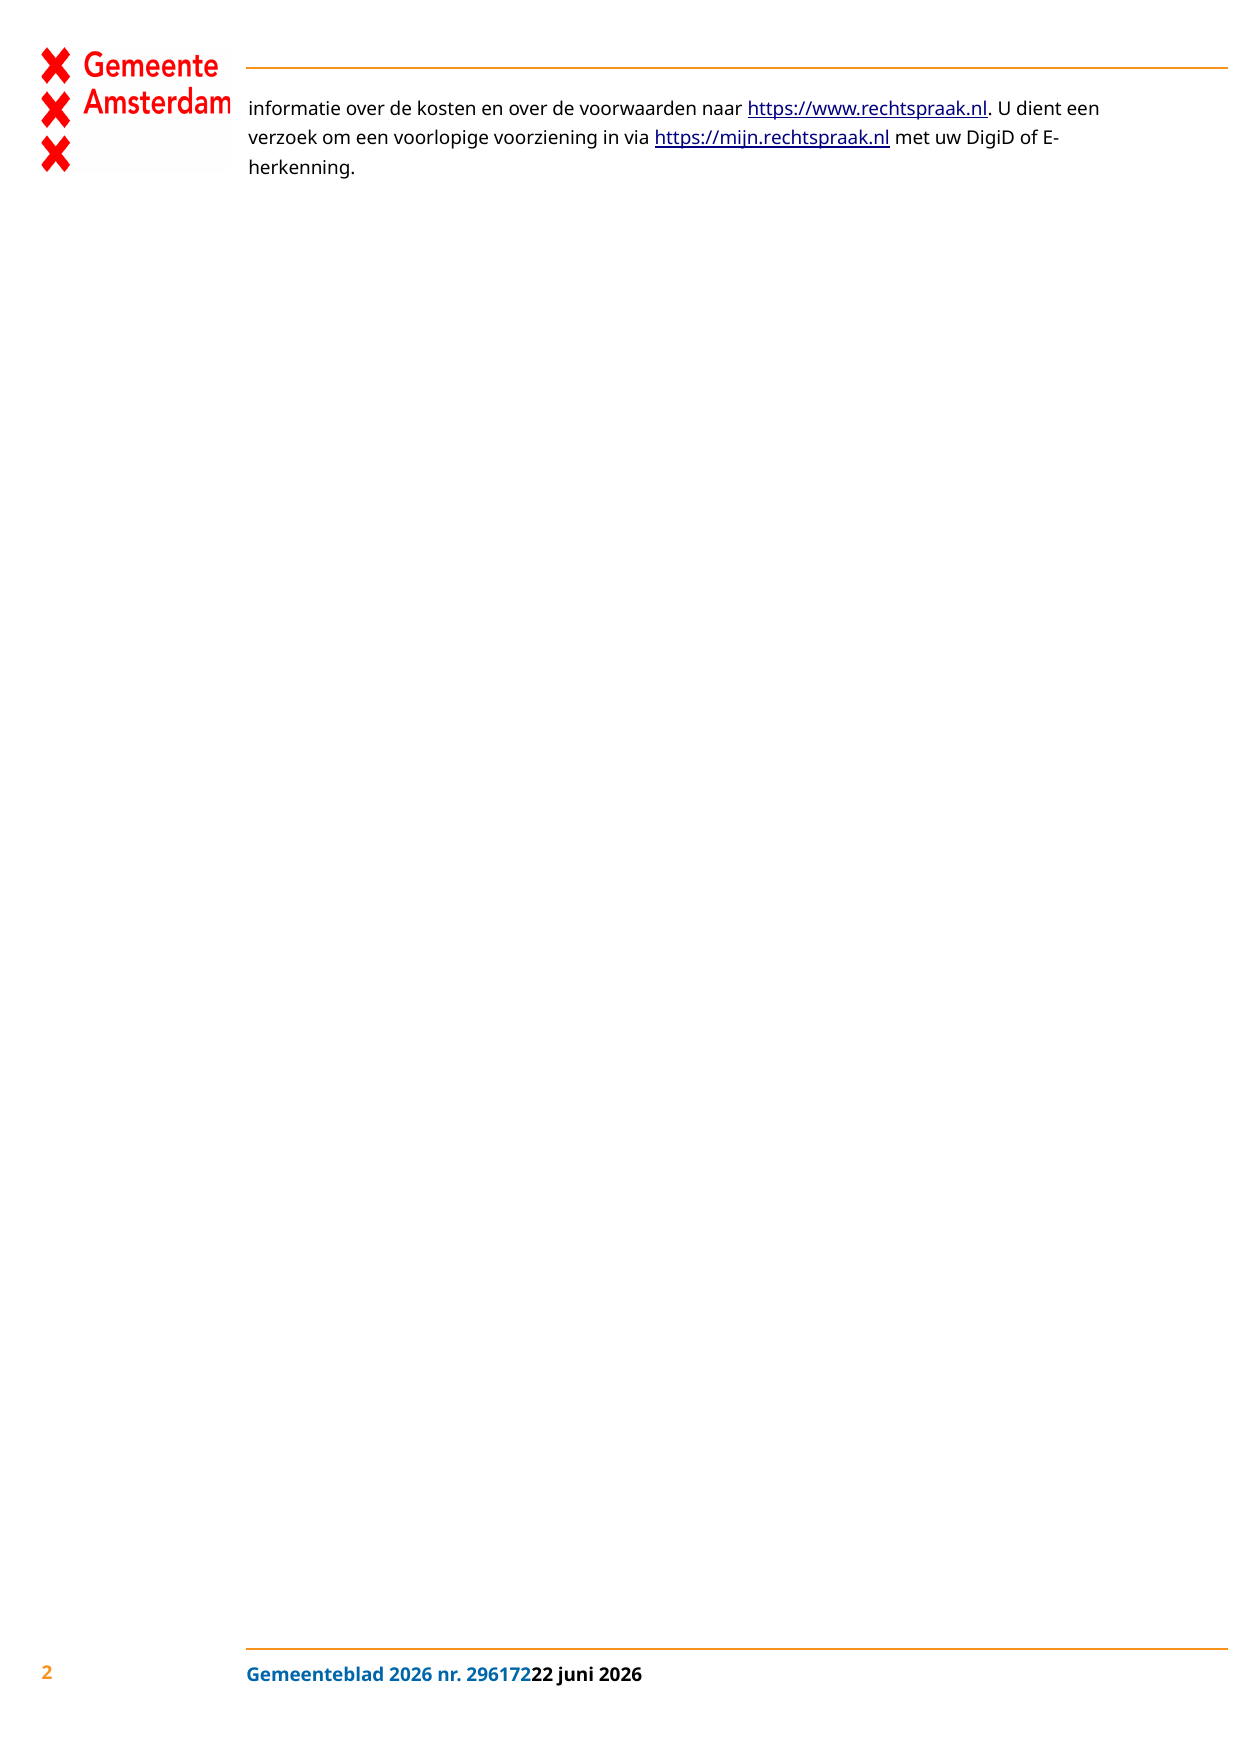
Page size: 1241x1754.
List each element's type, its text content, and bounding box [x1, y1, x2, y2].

picture [41, 47, 231, 172]
text informatie over de kosten en over de voorwaarden naar https://www.rechtspraak.nl. U dient een verzoek om een voorlopige voorziening in via https://mijn.rechtspraak.nl met uw DigiD of E-herkenning. [248, 95, 1152, 180]
